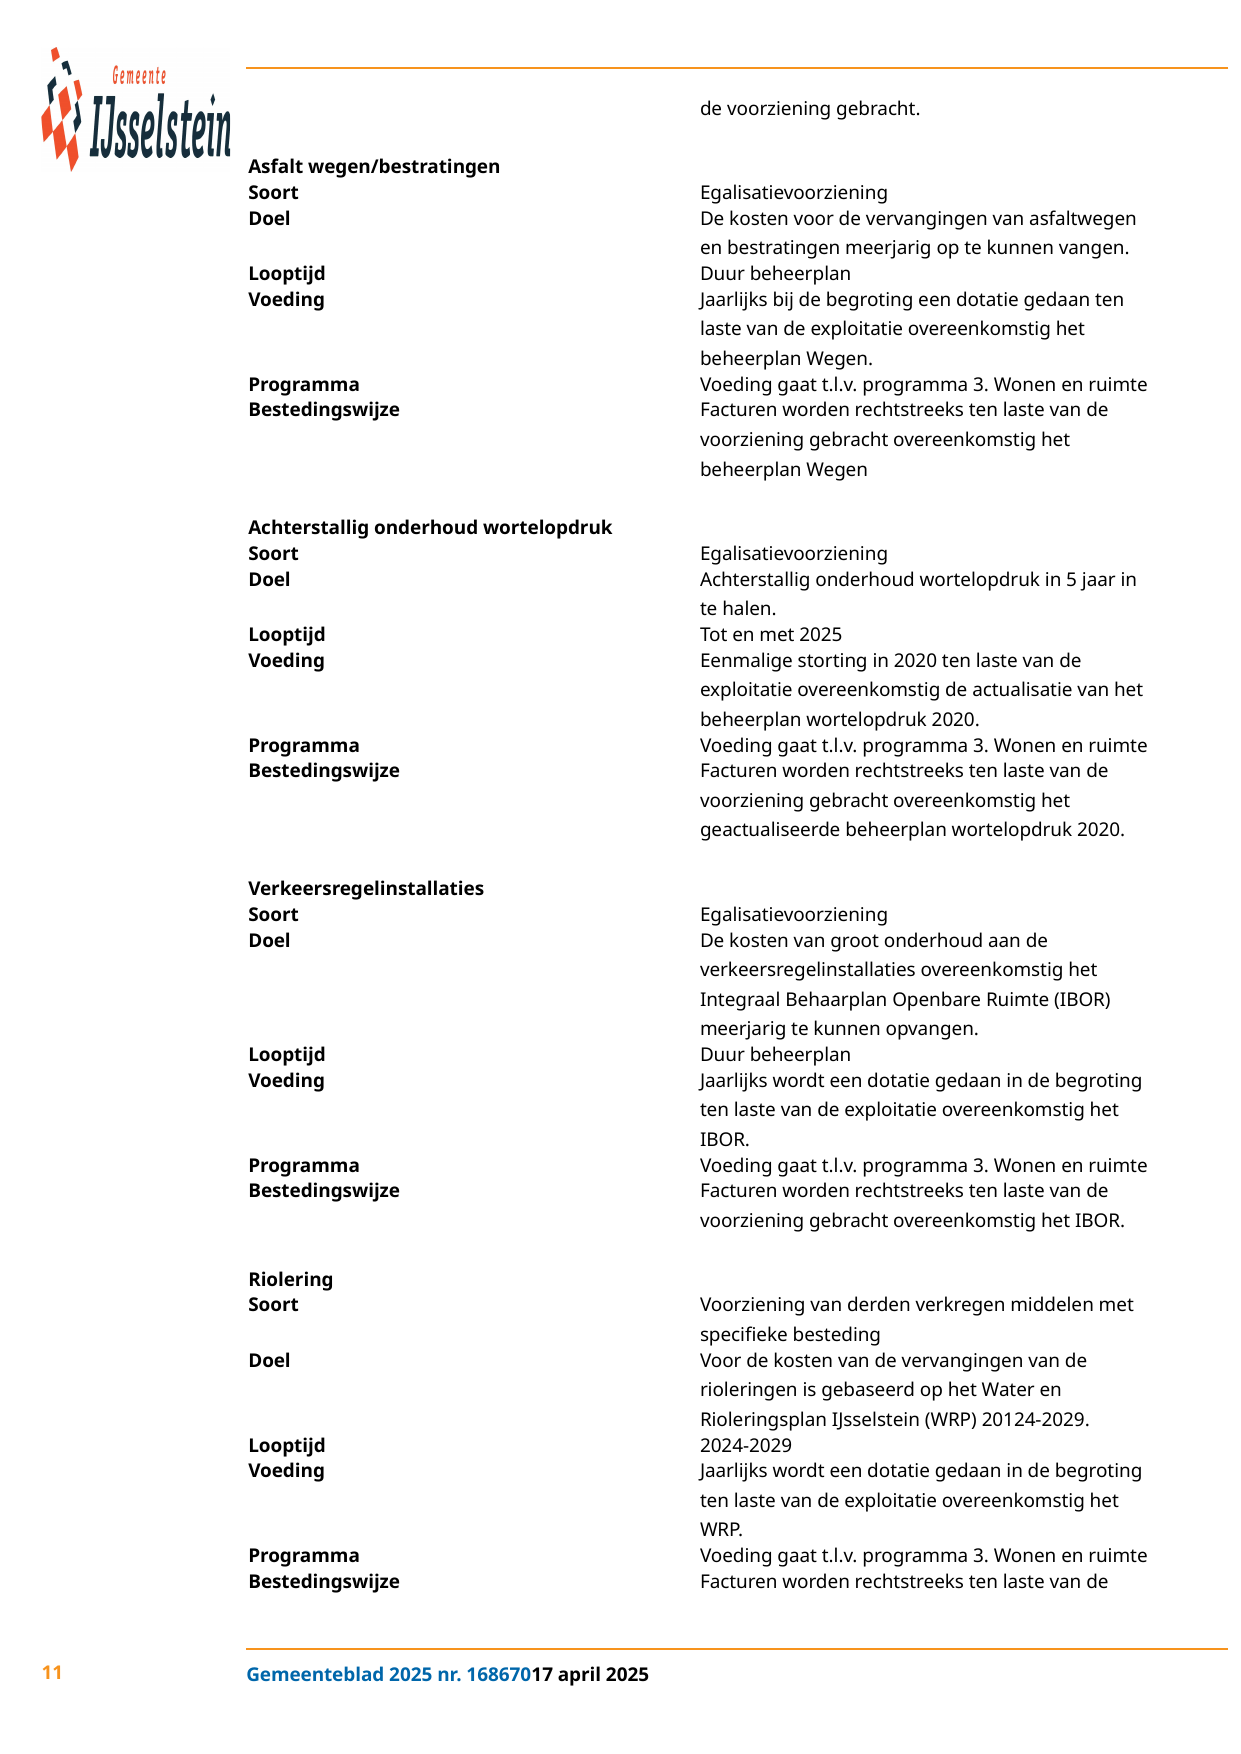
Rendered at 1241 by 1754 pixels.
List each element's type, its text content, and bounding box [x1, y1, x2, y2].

table_cell Tot en met 2025 [700, 621, 1152, 647]
table_cell Facturen worden rechtstreeks ten laste van de voorziening gebracht overeenkomstig het geactualiseerde beheerplan wortelopdruk 2020. [700, 758, 1152, 842]
table_cell Eenmalige storting in 2020 ten laste van de exploitatie overeenkomstig de actualisatie van het beheerplan wortelopdruk 2020. [700, 647, 1152, 732]
table_cell Programma [248, 732, 700, 757]
table_cell Egalisatievoorziening [700, 179, 1152, 205]
table_header Achterstallig onderhoud wortelopdruk [248, 514, 1152, 540]
table_cell Doel [248, 1347, 700, 1432]
table_cell Soort [248, 540, 700, 566]
table_cell Voeding gaat t.l.v. programma 3. Wonen en ruimte [700, 732, 1152, 757]
table_cell Jaarlijks bij de begroting een dotatie gedaan ten laste van de exploitatie overeenkomstig het beheerplan Wegen. [700, 286, 1152, 371]
table_cell Soort [248, 179, 700, 205]
table_cell Voor de kosten van de vervangingen van de rioleringen is gebaseerd op het Water en Rioleringsplan IJsselstein (WRP) 20124-2029. [700, 1347, 1152, 1432]
table_cell Programma [248, 1152, 700, 1178]
table_cell Bestedingswijze [248, 397, 700, 481]
table_cell Voeding [248, 647, 700, 732]
table_cell Doel [248, 927, 700, 1041]
table_cell De kosten van groot onderhoud aan de verkeersregelinstallaties overeenkomstig het Integraal Behaarplan Openbare Ruimte (IBOR) meerjarig te kunnen opvangen. [700, 927, 1152, 1041]
picture [41, 47, 231, 172]
table_cell 2024-2029 [700, 1432, 1152, 1457]
table_cell Facturen worden rechtstreeks ten laste van de voorziening gebracht overeenkomstig het IBOR. [700, 1178, 1152, 1233]
table_cell Bestedingswijze [248, 758, 700, 842]
table_cell Voeding [248, 286, 700, 371]
table_cell Doel [248, 205, 700, 260]
table_cell Programma [248, 1543, 700, 1568]
table_cell Voorziening van derden verkregen middelen met specifieke besteding [700, 1292, 1152, 1347]
table_cell De kosten voor de vervangingen van asfaltwegen en bestratingen meerjarig op te kunnen vangen. [700, 205, 1152, 260]
table_cell Jaarlijks wordt een dotatie gedaan in de begroting ten laste van de exploitatie overeenkomstig het IBOR. [700, 1067, 1152, 1152]
table_cell Looptijd [248, 1432, 700, 1457]
table_header Verkeersregelinstallaties [248, 875, 1152, 901]
table_cell Duur beheerplan [700, 1041, 1152, 1067]
table_cell Bestedingswijze [248, 1568, 700, 1594]
table_cell Bestedingswijze [248, 1178, 700, 1233]
table_cell Voeding gaat t.l.v. programma 3. Wonen en ruimte [700, 1152, 1152, 1178]
table_cell Facturen worden rechtstreeks ten laste van de voorziening gebracht overeenkomstig het beheerplan Wegen [700, 397, 1152, 481]
table_cell Voeding [248, 1458, 700, 1542]
table_cell Duur beheerplan [700, 260, 1152, 286]
table_cell Facturen worden rechtstreeks ten laste van de [700, 1568, 1152, 1594]
table_cell Egalisatievoorziening [700, 901, 1152, 927]
table_header Asfalt wegen/bestratingen [248, 154, 1152, 179]
table_cell Doel [248, 566, 700, 621]
table_cell Soort [248, 1292, 700, 1347]
table_cell Achterstallig onderhoud wortelopdruk in 5 jaar in te halen. [700, 566, 1152, 621]
table_cell Egalisatievoorziening [700, 540, 1152, 566]
table_cell de voorziening gebracht. [700, 95, 1152, 121]
table_cell Looptijd [248, 1041, 700, 1067]
table_cell Looptijd [248, 621, 700, 647]
table_cell Voeding [248, 1067, 700, 1152]
table_cell [248, 95, 700, 121]
table_cell Voeding gaat t.l.v. programma 3. Wonen en ruimte [700, 1543, 1152, 1568]
table_cell Programma [248, 371, 700, 397]
table_cell Jaarlijks wordt een dotatie gedaan in de begroting ten laste van de exploitatie overeenkomstig het WRP. [700, 1458, 1152, 1542]
table_cell Soort [248, 901, 700, 927]
table_cell Looptijd [248, 260, 700, 286]
table_header Riolering [248, 1266, 1152, 1292]
table_cell Voeding gaat t.l.v. programma 3. Wonen en ruimte [700, 371, 1152, 397]
